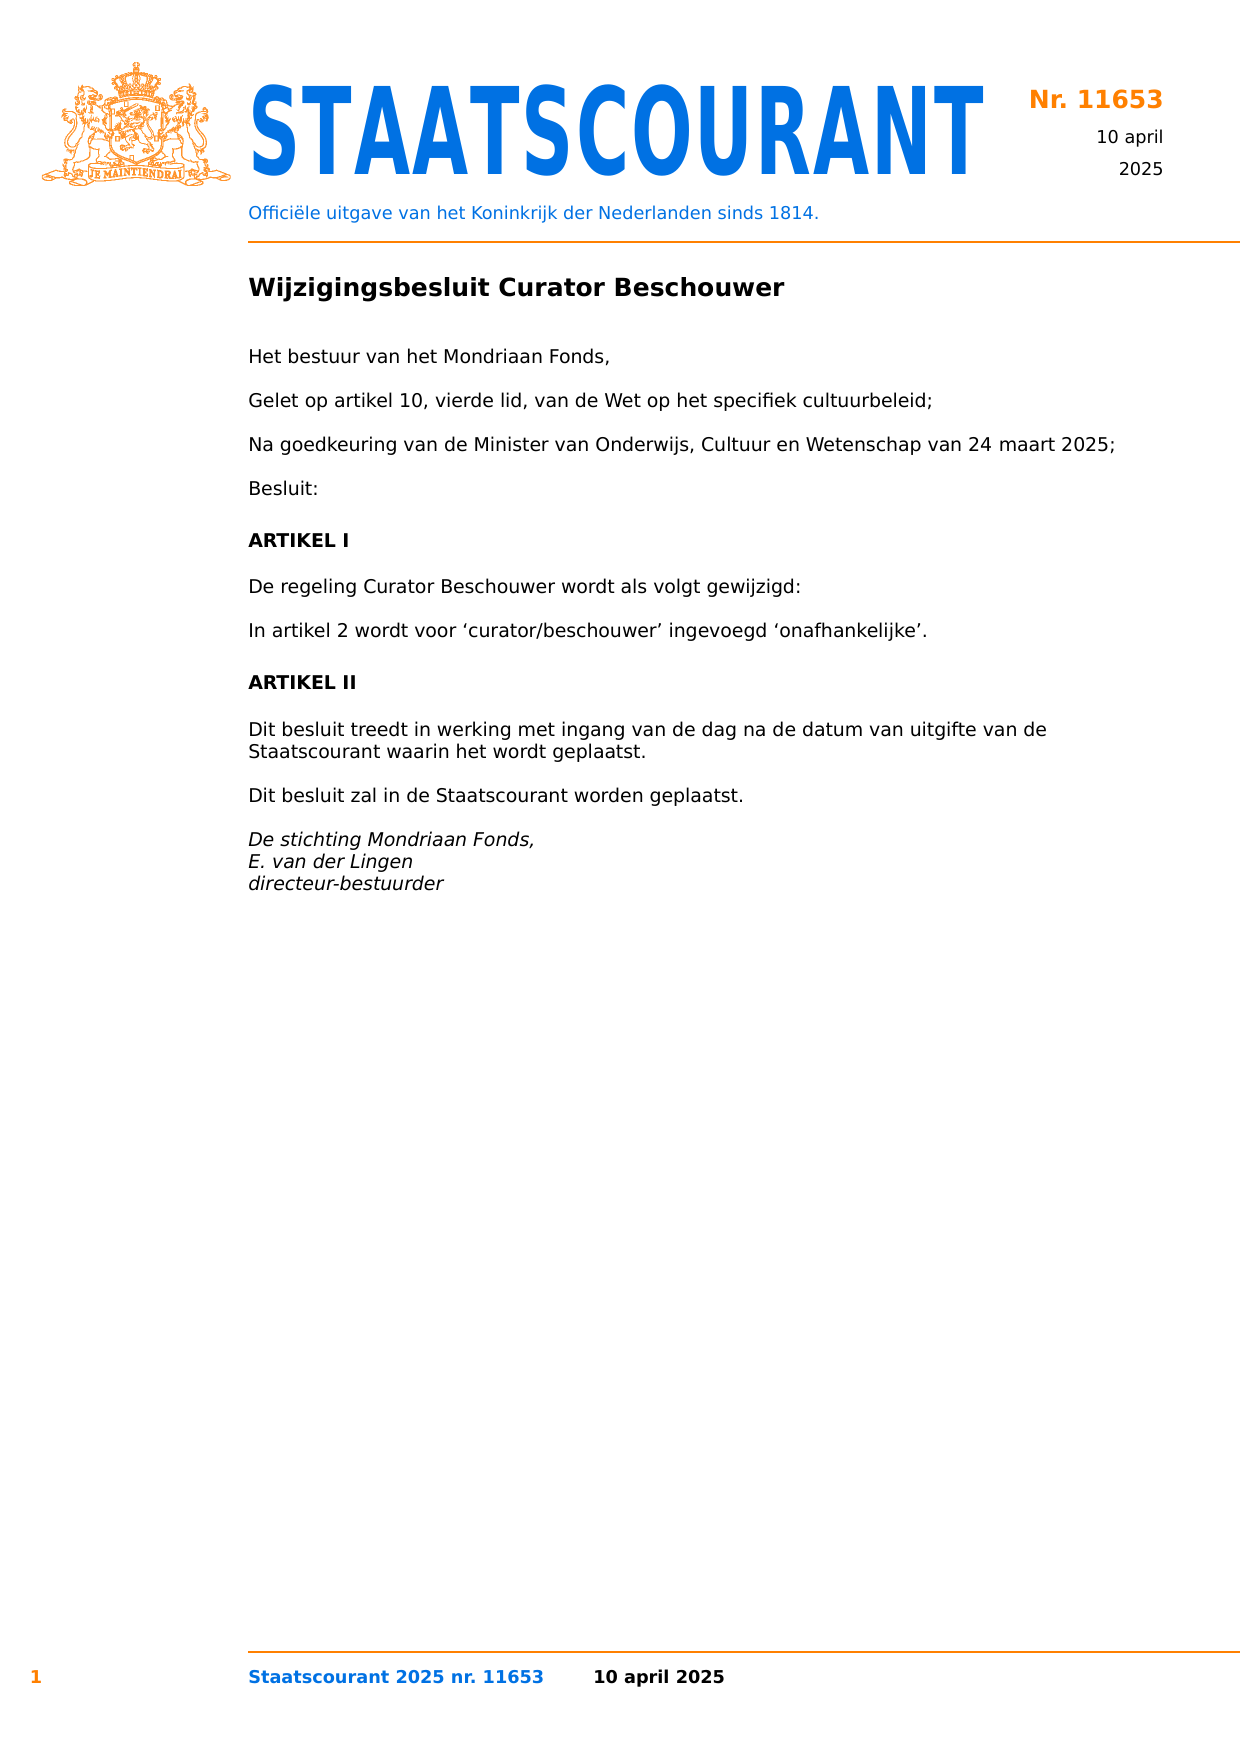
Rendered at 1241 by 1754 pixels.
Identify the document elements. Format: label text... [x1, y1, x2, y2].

table_header STAATSCOURANT [248, 62, 998, 203]
picture [41, 62, 231, 186]
text In artikel 2 wordt voor ‘curator/beschouwer’ ingevoegd ‘onafhankelijke’. [248, 620, 1163, 642]
text Besluit: [248, 477, 1163, 499]
subtitle ARTIKEL II [248, 672, 1163, 694]
text Dit besluit zal in de Staatscourant worden geplaatst. [248, 785, 1163, 807]
table_header Nr. 11653 [998, 62, 1240, 121]
text Het bestuur van het Mondriaan Fonds, [248, 346, 1163, 368]
text Na goedkeuring van de Minister van Onderwijs, Cultuur en Wetenschap van 24 maart 2025; [248, 434, 1163, 456]
text De regeling Curator Beschouwer wordt als volgt gewijzigd: [248, 576, 1163, 598]
table_header [25, 62, 248, 241]
table_cell 10 april [998, 121, 1240, 153]
text Gelet op artikel 10, vierde lid, van de Wet op het specifiek cultuurbeleid; [248, 390, 1163, 412]
table_cell Officiële uitgave van het Koninkrijk der Nederlanden sinds 1814. [248, 203, 1240, 241]
table_cell 2025 [998, 153, 1240, 203]
text Dit besluit treedt in werking met ingang van de dag na de datum van uitgifte van de Staatscourant waarin het wordt geplaatst. [248, 719, 1163, 763]
subtitle Wijzigingsbesluit Curator Beschouwer [248, 273, 1163, 302]
subtitle ARTIKEL I [248, 529, 1163, 551]
text De stichting Mondriaan Fonds, E. van der Lingen directeur-bestuurder [248, 829, 1163, 895]
